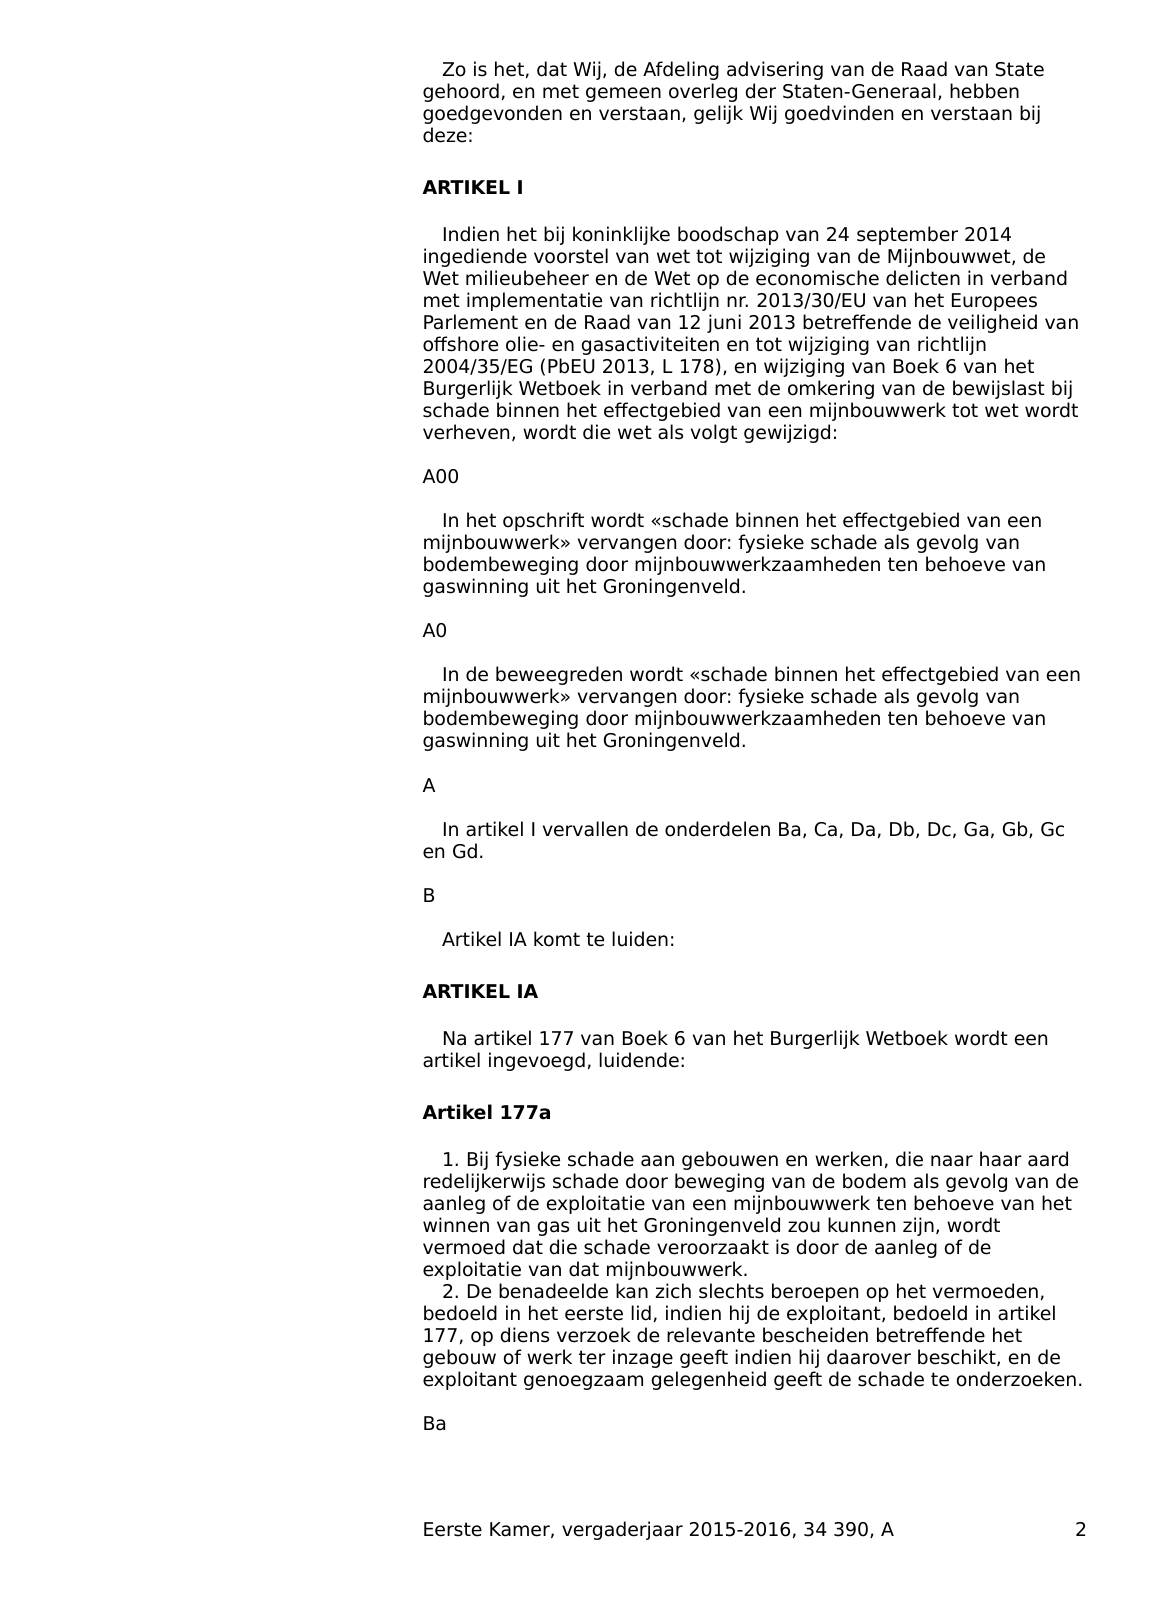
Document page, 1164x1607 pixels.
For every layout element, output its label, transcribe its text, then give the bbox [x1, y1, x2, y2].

text B [422, 885, 1087, 907]
text Ba [422, 1413, 1087, 1435]
subtitle ARTIKEL IA [422, 981, 1087, 1003]
text Na artikel 177 van Boek 6 van het Burgerlijk Wetboek wordt een artikel ingevoegd, luidende: [422, 1028, 1087, 1072]
text Indien het bij koninklijke boodschap van 24 september 2014 ingediende voorstel van wet tot wijziging van de Mijnbouwwet, de Wet milieubeheer en de Wet op de economische delicten in verband met implementatie van richtlijn nr. 2013/30/EU van het Europees Parlement en de Raad van 12 juni 2013 betreffende de veiligheid van offshore olie- en gasactiviteiten en tot wijziging van richtlijn 2004/35/EG (PbEU 2013, L 178), en wijziging van Boek 6 van het Burgerlijk Wetboek in verband met de omkering van de bewijslast bij schade binnen het effectgebied van een mijnbouwwerk tot wet wordt verheven, wordt die wet als volgt gewijzigd: [422, 224, 1087, 444]
text Zo is het, dat Wij, de Afdeling advisering van de Raad van State gehoord, en met gemeen overleg der Staten-Generaal, hebben goedgevonden en verstaan, gelijk Wij goedvinden en verstaan bij deze: [422, 59, 1087, 147]
text A [422, 774, 1087, 796]
subtitle Artikel 177a [422, 1102, 1087, 1124]
text Artikel IA komt te luiden: [422, 929, 1087, 951]
text A00 [422, 466, 1087, 488]
text In de beweegreden wordt «schade binnen het effectgebied van een mijnbouwwerk» vervangen door: fysieke schade als gevolg van bodembeweging door mijnbouwwerkzaamheden ten behoeve van gaswinning uit het Groningenveld. [422, 664, 1087, 752]
text In artikel I vervallen de onderdelen Ba, Ca, Da, Db, Dc, Ga, Gb, Gc en Gd. [422, 819, 1087, 863]
text In het opschrift wordt «schade binnen het effectgebied van een mijnbouwwerk» vervangen door: fysieke schade als gevolg van bodembeweging door mijnbouwwerkzaamheden ten behoeve van gaswinning uit het Groningenveld. [422, 510, 1087, 598]
subtitle ARTIKEL I [422, 177, 1087, 199]
text 1. Bij fysieke schade aan gebouwen en werken, die naar haar aard redelijkerwijs schade door beweging van de bodem als gevolg van de aanleg of de exploitatie van een mijnbouwwerk ten behoeve van het winnen van gas uit het Groningenveld zou kunnen zijn, wordt vermoed dat die schade veroorzaakt is door de aanleg of de exploitatie van dat mijnbouwwerk. [422, 1149, 1087, 1281]
text A0 [422, 620, 1087, 642]
text 2. De benadeelde kan zich slechts beroepen op het vermoeden, bedoeld in het eerste lid, indien hij de exploitant, bedoeld in artikel 177, op diens verzoek de relevante bescheiden betreffende het gebouw of werk ter inzage geeft indien hij daarover beschikt, en de exploitant genoegzaam gelegenheid geeft de schade te onderzoeken. [422, 1281, 1087, 1391]
